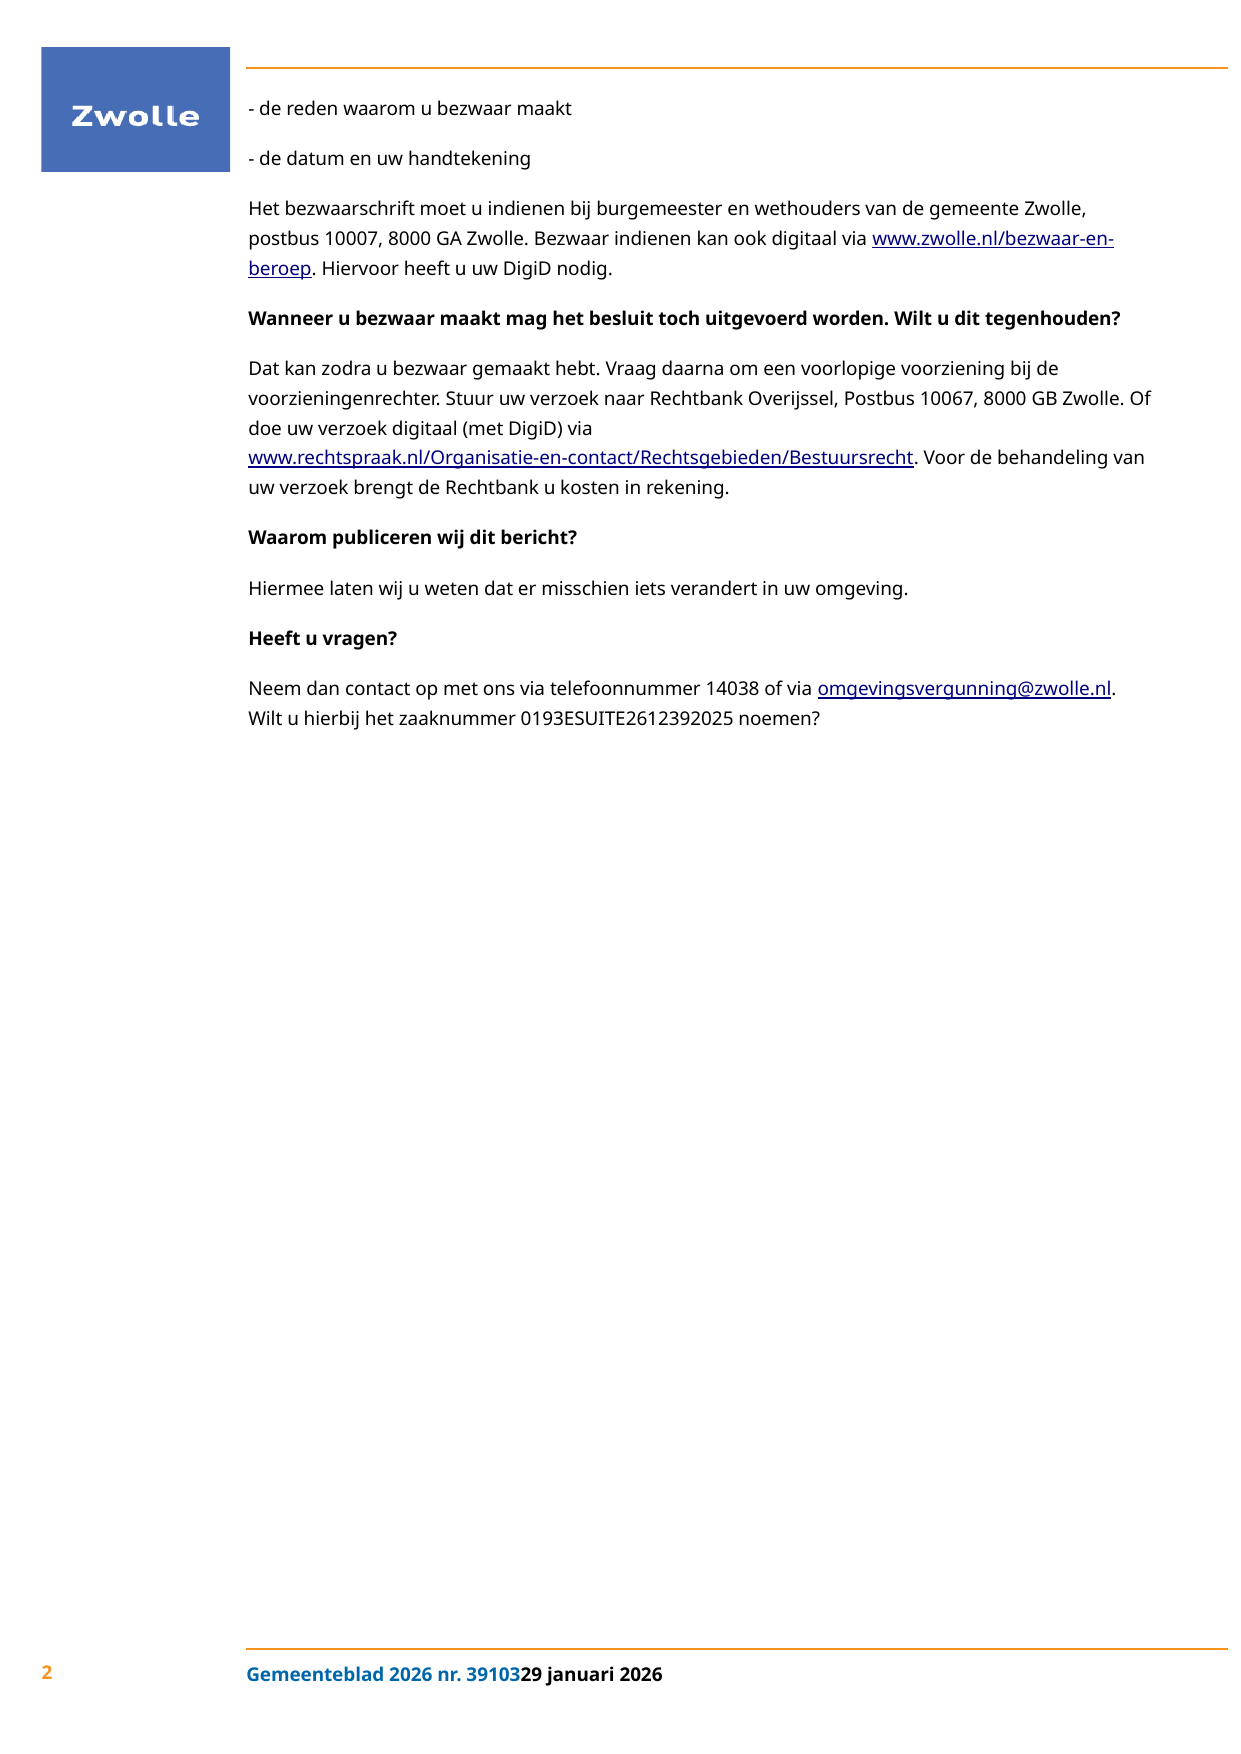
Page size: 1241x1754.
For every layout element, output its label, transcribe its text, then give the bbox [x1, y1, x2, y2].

text - de reden waarom u bezwaar maakt [248, 95, 1152, 121]
text Wanneer u bezwaar maakt mag het besluit toch uitgevoerd worden. Wilt u dit tegenhouden? [248, 305, 1152, 331]
picture [41, 47, 231, 172]
text Heeft u vragen? [248, 625, 1152, 651]
text Dat kan zodra u bezwaar gemaakt hebt. Vraag daarna om een voorlopige voorziening bij de voorzieningenrechter. Stuur uw verzoek naar Rechtbank Overijssel, Postbus 10067, 8000 GB Zwolle. Of doe uw verzoek digitaal (met DigiD) via www.rechtspraak.nl/Organisatie-en-contact/Rechtsgebieden/Bestuursrecht. Voor de behandeling van uw verzoek brengt de Rechtbank u kosten in rekening. [248, 356, 1152, 500]
text Het bezwaarschrift moet u indienen bij burgemeester en wethouders van de gemeente Zwolle, postbus 10007, 8000 GA Zwolle. Bezwaar indienen kan ook digitaal via www.zwolle.nl/bezwaar-en-beroep. Hiervoor heeft u uw DigiD nodig. [248, 196, 1152, 281]
text Waarom publiceren wij dit bericht? [248, 524, 1152, 550]
text - de datum en uw handtekening [248, 145, 1152, 171]
text Neem dan contact op met ons via telefoonnummer 14038 of via omgevingsvergunning@zwolle.nl. Wilt u hierbij het zaaknummer 0193ESUITE2612392025 noemen? [248, 676, 1152, 731]
text Hiermee laten wij u weten dat er misschien iets verandert in uw omgeving. [248, 575, 1152, 601]
